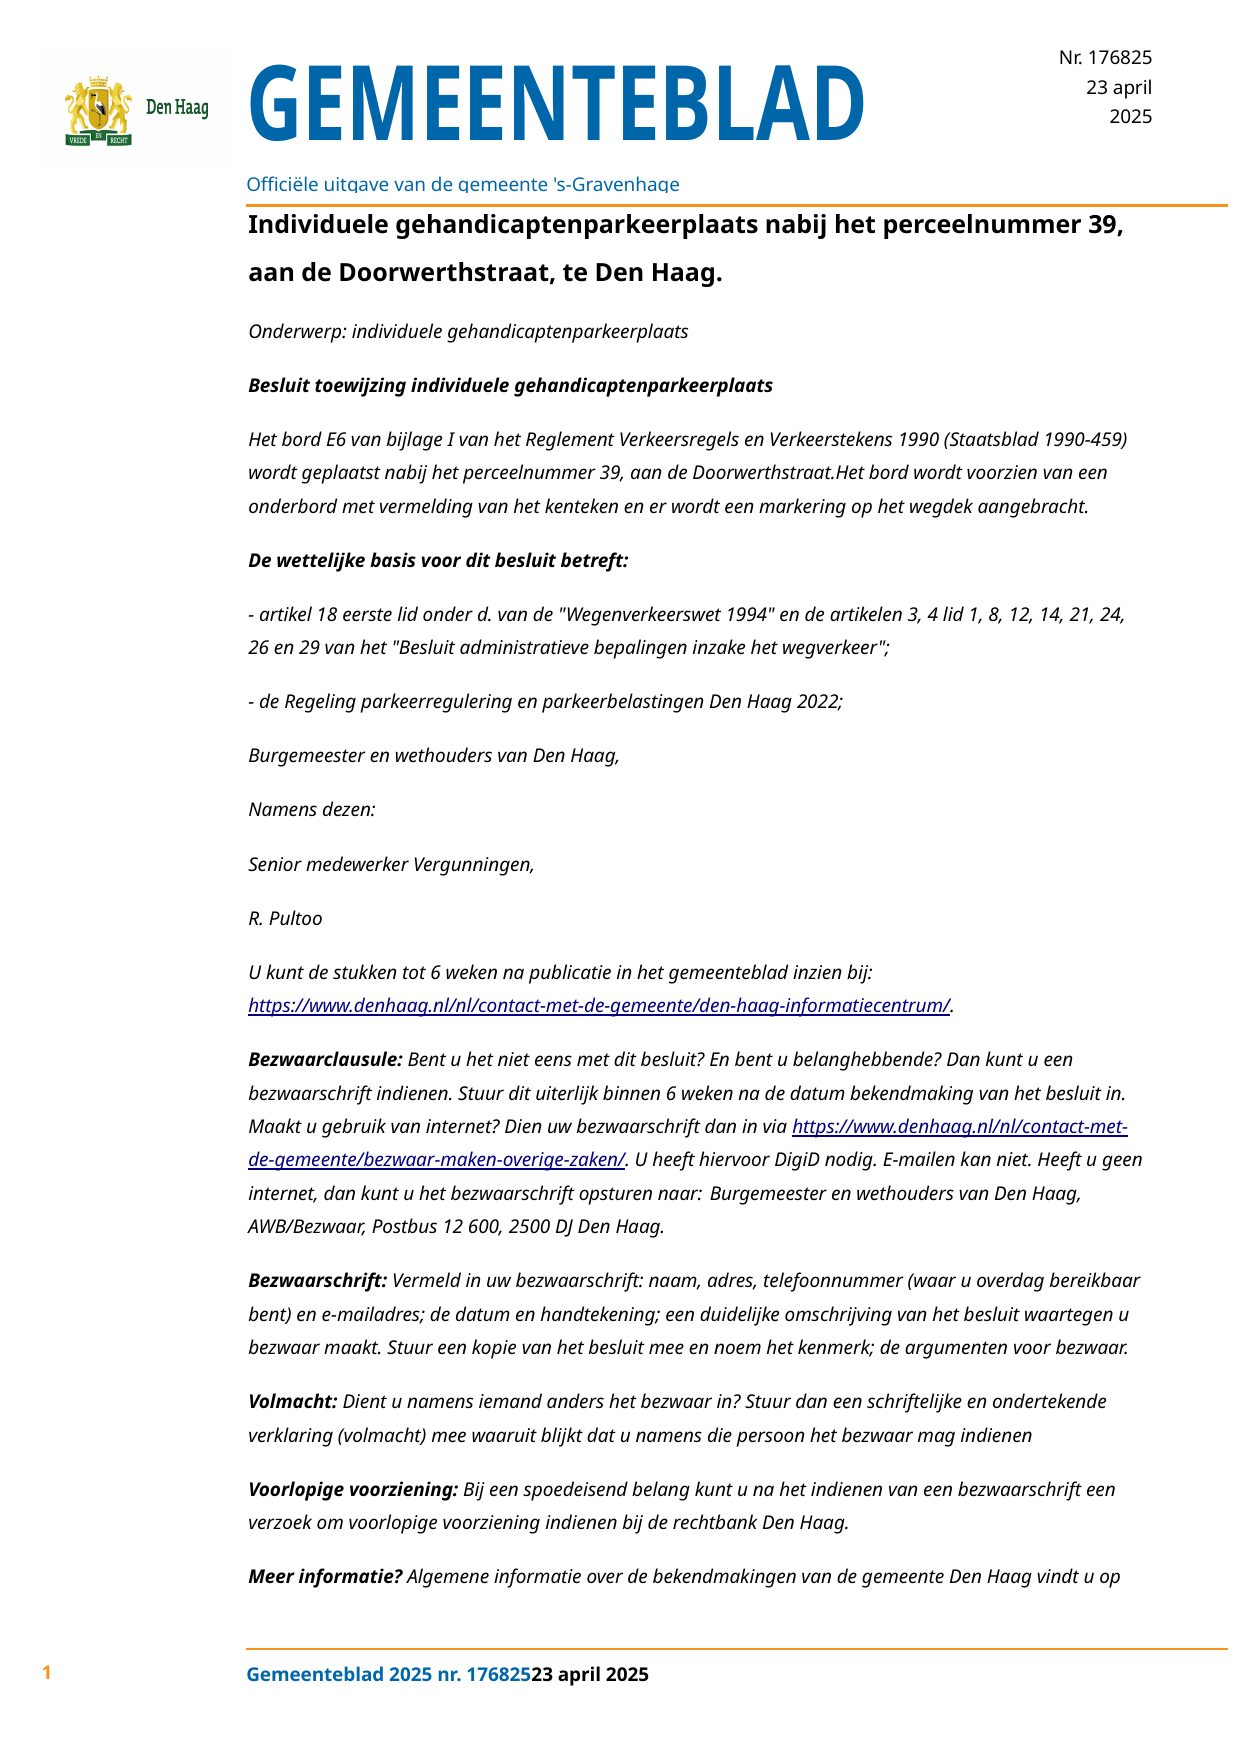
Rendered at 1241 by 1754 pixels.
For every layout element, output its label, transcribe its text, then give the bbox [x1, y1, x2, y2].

text Bezwaarclausule: Bent u het niet eens met dit besluit? En bent u belanghebbende? Dan kunt u een bezwaarschrift indienen. Stuur dit uiterlijk binnen 6 weken na de datum bekendmaking van het besluit in. Maakt u gebruik van internet? Dien uw bezwaarschrift dan in via https://www.denhaag.nl/nl/contact-met-de-gemeente/bezwaar-maken-overige-zaken/. U heeft hiervoor DigiD nodig. E-mailen kan niet. Heeft u geen internet, dan kunt u het bezwaarschrift opsturen naar: Burgemeester en wethouders van Den Haag, AWB/Bezwaar, Postbus 12 600, 2500 DJ Den Haag. [248, 1046, 1152, 1239]
text Senior medewerker Vergunningen, [248, 851, 1152, 876]
text - de Regeling parkeerregulering en parkeerbelastingen Den Haag 2022; [248, 688, 1152, 714]
text Meer informatie? Algemene informatie over de bekendmakingen van de gemeente Den Haag vindt u op [248, 1563, 1152, 1589]
text - artikel 18 eerste lid onder d. van de "Wegenverkeerswet 1994" en de artikelen 3, 4 lid 1, 8, 12, 14, 21, 24, 26 en 29 van het "Besluit administratieve bepalingen inzake het wegverkeer"; [248, 601, 1152, 660]
picture [41, 47, 231, 172]
text Bezwaarschrift: Vermeld in uw bezwaarschrift: naam, adres, telefoonnummer (waar u overdag bereikbaar bent) en e-mailadres; de datum en handtekening; een duidelijke omschrijving van het besluit waartegen u bezwaar maakt. Stuur een kopie van het besluit mee en noem het kenmerk; de argumenten voor bezwaar. [248, 1268, 1152, 1360]
text Het bord E6 van bijlage I van het Reglement Verkeersregels en Verkeerstekens 1990 (Staatsblad 1990-459) wordt geplaatst nabij het perceelnummer 39, aan de Doorwerthstraat.Het bord wordt voorzien van een onderbord met vermelding van het kenteken en er wordt een markering op het wegdek aangebracht. [248, 426, 1152, 519]
text U kunt de stukken tot 6 weken na publicatie in het gemeenteblad inzien bij: https://www.denhaag.nl/nl/contact-met-de-gemeente/den-haag-informatiecentrum/. [248, 959, 1152, 1018]
text R. Pultoo [248, 905, 1152, 931]
text Namens dezen: [248, 797, 1152, 822]
text Individuele gehandicaptenparkeerplaats nabij het perceelnummer 39, aan de Doorwerthstraat, te Den Haag. [248, 207, 1152, 288]
text Burgemeester en wethouders van Den Haag, [248, 743, 1152, 768]
text De wettelijke basis voor dit besluit betreft: [248, 547, 1152, 573]
text Besluit toewijzing individuele gehandicaptenparkeerplaats [248, 372, 1152, 398]
text Voorlopige voorziening: Bij een spoedeisend belang kunt u na het indienen van een bezwaarschrift een verzoek om voorlopige voorziening indienen bij de rechtbank Den Haag. [248, 1476, 1152, 1535]
text Onderwerp: individuele gehandicaptenparkeerplaats [248, 318, 1152, 344]
text Volmacht: Dient u namens iemand anders het bezwaar in? Stuur dan een schriftelijke en ondertekende verklaring (volmacht) mee waaruit blijkt dat u namens die persoon het bezwaar mag indienen [248, 1388, 1152, 1448]
